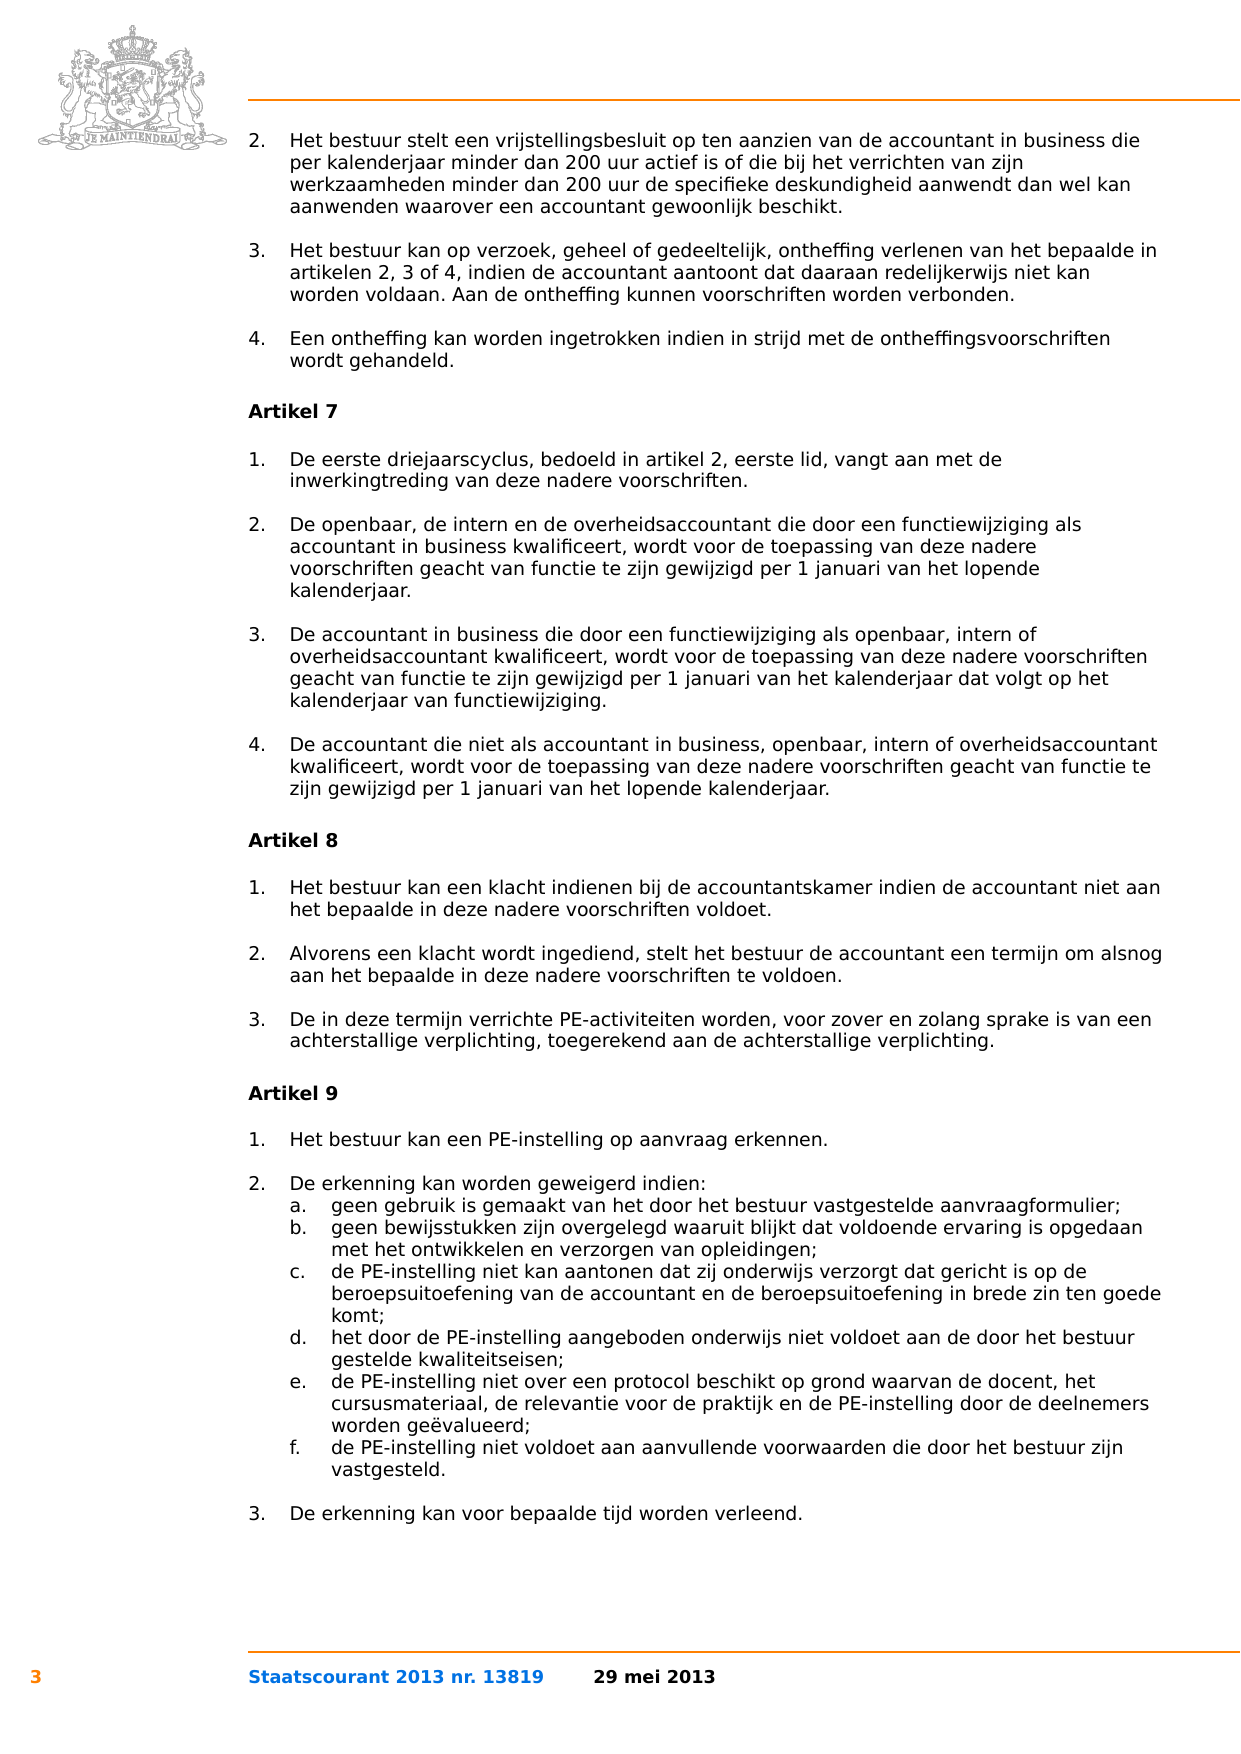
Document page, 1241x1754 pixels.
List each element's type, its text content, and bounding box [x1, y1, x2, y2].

text 1. Het bestuur kan een klacht indienen bij de accountantskamer indien de accountant niet aan het bepaalde in deze nadere voorschriften voldoet. [248, 877, 1163, 921]
text 2. Het bestuur stelt een vrijstellingsbesluit op ten aanzien van de accountant in business die per kalenderjaar minder dan 200 uur actief is of die bij het verrichten van zijn werkzaamheden minder dan 200 uur de specifieke deskundigheid aanwendt dan wel kan aanwenden waarover een accountant gewoonlijk beschikt. [248, 130, 1163, 218]
text 4. Een ontheffing kan worden ingetrokken indien in strijd met de ontheffingsvoorschriften wordt gehandeld. [248, 327, 1163, 371]
text 3. Het bestuur kan op verzoek, geheel of gedeeltelijk, ontheffing verlenen van het bepaalde in artikelen 2, 3 of 4, indien de accountant aantoont dat daaraan redelijkerwijs niet kan worden voldaan. Aan de ontheffing kunnen voorschriften worden verbonden. [248, 240, 1163, 306]
text e. de PE-instelling niet over een protocol beschikt op grond waarvan de docent, het cursusmateriaal, de relevantie voor de praktijk en de PE-instelling door de deelnemers worden geëvalueerd; [289, 1371, 1163, 1437]
subtitle Artikel 7 [248, 401, 1163, 423]
text 2. Alvorens een klacht wordt ingediend, stelt het bestuur de accountant een termijn om alsnog aan het bepaalde in deze nadere voorschriften te voldoen. [248, 943, 1163, 987]
text 3. De erkenning kan voor bepaalde tijd worden verleend. [248, 1503, 1163, 1525]
text c. de PE-instelling niet kan aantonen dat zij onderwijs verzorgt dat gericht is op de beroepsuitoefening van de accountant en de beroepsuitoefening in brede zin ten goede komt; [289, 1261, 1163, 1327]
text 1. De eerste driejaarscyclus, bedoeld in artikel 2, eerste lid, vangt aan met de inwerkingtreding van deze nadere voorschriften. [248, 448, 1163, 492]
subtitle Artikel 8 [248, 830, 1163, 852]
text d. het door de PE-instelling aangeboden onderwijs niet voldoet aan de door het bestuur gestelde kwaliteitseisen; [289, 1327, 1163, 1371]
text 2. De erkenning kan worden geweigerd indien: [248, 1173, 1163, 1195]
subtitle Artikel 9 [248, 1082, 1163, 1104]
text 1. Het bestuur kan een PE-instelling op aanvraag erkennen. [248, 1129, 1163, 1151]
text b. geen bewijsstukken zijn overgelegd waaruit blijkt dat voldoende ervaring is opgedaan met het ontwikkelen en verzorgen van opleidingen; [289, 1217, 1163, 1261]
picture [38, 25, 227, 150]
text 3. De in deze termijn verrichte PE-activiteiten worden, voor zover en zolang sprake is van een achterstallige verplichting, toegerekend aan de achterstallige verplichting. [248, 1008, 1163, 1052]
text a. geen gebruik is gemaakt van het door het bestuur vastgestelde aanvraagformulier; [289, 1195, 1163, 1217]
text 4. De accountant die niet als accountant in business, openbaar, intern of overheidsaccountant kwalificeert, wordt voor de toepassing van deze nadere voorschriften geacht van functie te zijn gewijzigd per 1 januari van het lopende kalenderjaar. [248, 734, 1163, 800]
text f. de PE-instelling niet voldoet aan aanvullende voorwaarden die door het bestuur zijn vastgesteld. [289, 1437, 1163, 1481]
text 3. De accountant in business die door een functiewijziging als openbaar, intern of overheidsaccountant kwalificeert, wordt voor de toepassing van deze nadere voorschriften geacht van functie te zijn gewijzigd per 1 januari van het kalenderjaar dat volgt op het kalenderjaar van functiewijziging. [248, 624, 1163, 712]
text 2. De openbaar, de intern en de overheidsaccountant die door een functiewijziging als accountant in business kwalificeert, wordt voor de toepassing van deze nadere voorschriften geacht van functie te zijn gewijzigd per 1 januari van het lopende kalenderjaar. [248, 514, 1163, 602]
